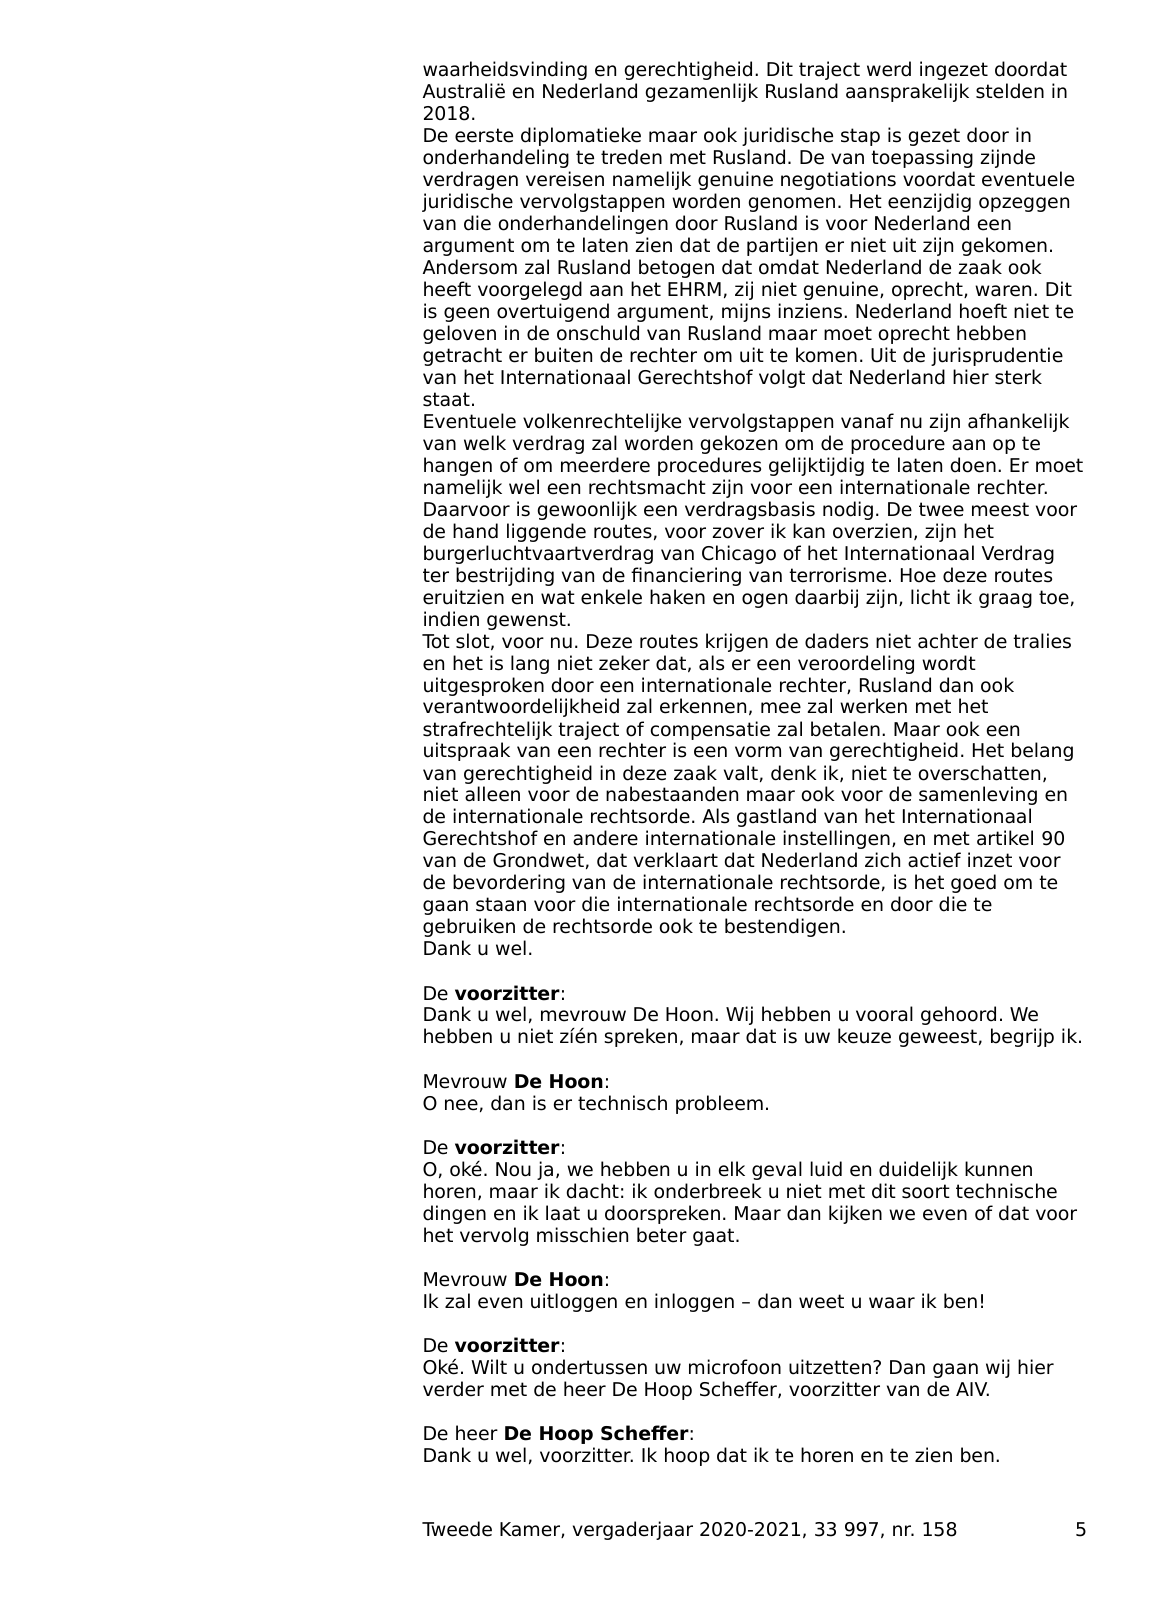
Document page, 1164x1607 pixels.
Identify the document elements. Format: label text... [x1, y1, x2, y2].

text Dank u wel, mevrouw De Hoon. Wij hebben u vooral gehoord. We hebben u niet zíén spreken, maar dat is uw keuze geweest, begrijp ik. [422, 1004, 1087, 1048]
text Eventuele volkenrechtelijke vervolgstappen vanaf nu zijn afhankelijk van welk verdrag zal worden gekozen om de procedure aan op te hangen of om meerdere procedures gelijktijdig te laten doen. Er moet namelijk wel een rechtsmacht zijn voor een internationale rechter. Daarvoor is gewoonlijk een verdragsbasis nodig. De twee meest voor de hand liggende routes, voor zover ik kan overzien, zijn het burgerluchtvaartverdrag van Chicago of het Internationaal Verdrag ter bestrijding van de financiering van terrorisme. Hoe deze routes eruitzien en wat enkele haken en ogen daarbij zijn, licht ik graag toe, indien gewenst. [422, 411, 1087, 631]
text Mevrouw De Hoon: [422, 1071, 1087, 1092]
text O nee, dan is er technisch probleem. [422, 1092, 1087, 1114]
text Mevrouw De Hoon: [422, 1269, 1087, 1291]
text De voorzitter: [422, 982, 1087, 1004]
text Ik zal even uitloggen en inloggen – dan weet u waar ik ben! [422, 1291, 1087, 1313]
text waarheidsvinding en gerechtigheid. Dit traject werd ingezet doordat Australië en Nederland gezamenlijk Rusland aansprakelijk stelden in 2018. [422, 59, 1087, 125]
text Dank u wel. [422, 938, 1087, 960]
text Tot slot, voor nu. Deze routes krijgen de daders niet achter de tralies en het is lang niet zeker dat, als er een veroordeling wordt uitgesproken door een internationale rechter, Rusland dan ook verantwoordelijkheid zal erkennen, mee zal werken met het strafrechtelijk traject of compensatie zal betalen. Maar ook een uitspraak van een rechter is een vorm van gerechtigheid. Het belang van gerechtigheid in deze zaak valt, denk ik, niet te overschatten, niet alleen voor de nabestaanden maar ook voor de samenleving en de internationale rechtsorde. Als gastland van het Internationaal Gerechtshof en andere internationale instellingen, en met artikel 90 van de Grondwet, dat verklaart dat Nederland zich actief inzet voor de bevordering van de internationale rechtsorde, is het goed om te gaan staan voor die internationale rechtsorde en door die te gebruiken de rechtsorde ook te bestendigen. [422, 631, 1087, 938]
text Dank u wel, voorzitter. Ik hoop dat ik te horen en te zien ben. [422, 1445, 1087, 1467]
text O, oké. Nou ja, we hebben u in elk geval luid en duidelijk kunnen horen, maar ik dacht: ik onderbreek u niet met dit soort technische dingen en ik laat u doorspreken. Maar dan kijken we even of dat voor het vervolg misschien beter gaat. [422, 1159, 1087, 1247]
text De heer De Hoop Scheffer: [422, 1423, 1087, 1445]
text Oké. Wilt u ondertussen uw microfoon uitzetten? Dan gaan wij hier verder met de heer De Hoop Scheffer, voorzitter van de AIV. [422, 1357, 1087, 1401]
text De voorzitter: [422, 1335, 1087, 1357]
text De voorzitter: [422, 1137, 1087, 1159]
text De eerste diplomatieke maar ook juridische stap is gezet door in onderhandeling te treden met Rusland. De van toepassing zijnde verdragen vereisen namelijk genuine negotiations voordat eventuele juridische vervolgstappen worden genomen. Het eenzijdig opzeggen van die onderhandelingen door Rusland is voor Nederland een argument om te laten zien dat de partijen er niet uit zijn gekomen. Andersom zal Rusland betogen dat omdat Nederland de zaak ook heeft voorgelegd aan het EHRM, zij niet genuine, oprecht, waren. Dit is geen overtuigend argument, mijns inziens. Nederland hoeft niet te geloven in de onschuld van Rusland maar moet oprecht hebben getracht er buiten de rechter om uit te komen. Uit de jurisprudentie van het Internationaal Gerechtshof volgt dat Nederland hier sterk staat. [422, 125, 1087, 411]
